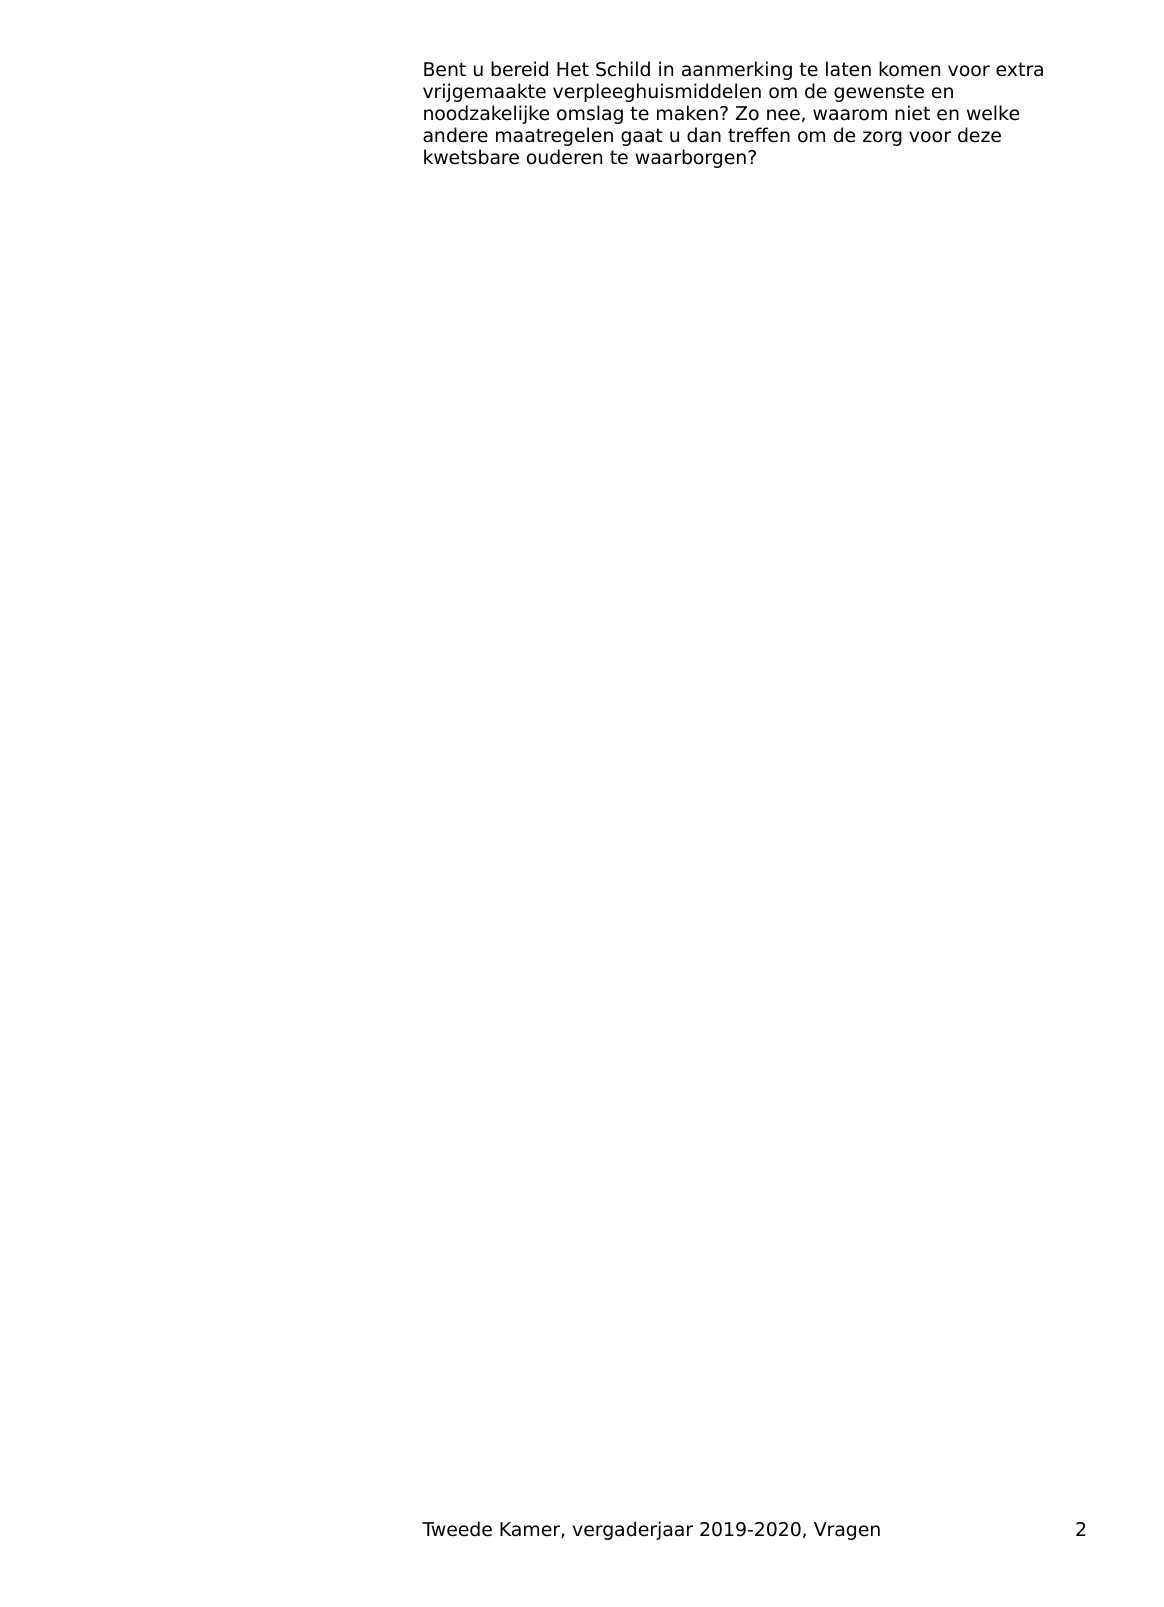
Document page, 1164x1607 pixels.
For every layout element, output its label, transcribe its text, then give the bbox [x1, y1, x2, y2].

text Bent u bereid Het Schild in aanmerking te laten komen voor extra vrijgemaakte verpleeghuismiddelen om de gewenste en noodzakelijke omslag te maken? Zo nee, waarom niet en welke andere maatregelen gaat u dan treffen om de zorg voor deze kwetsbare ouderen te waarborgen? [422, 59, 1087, 169]
